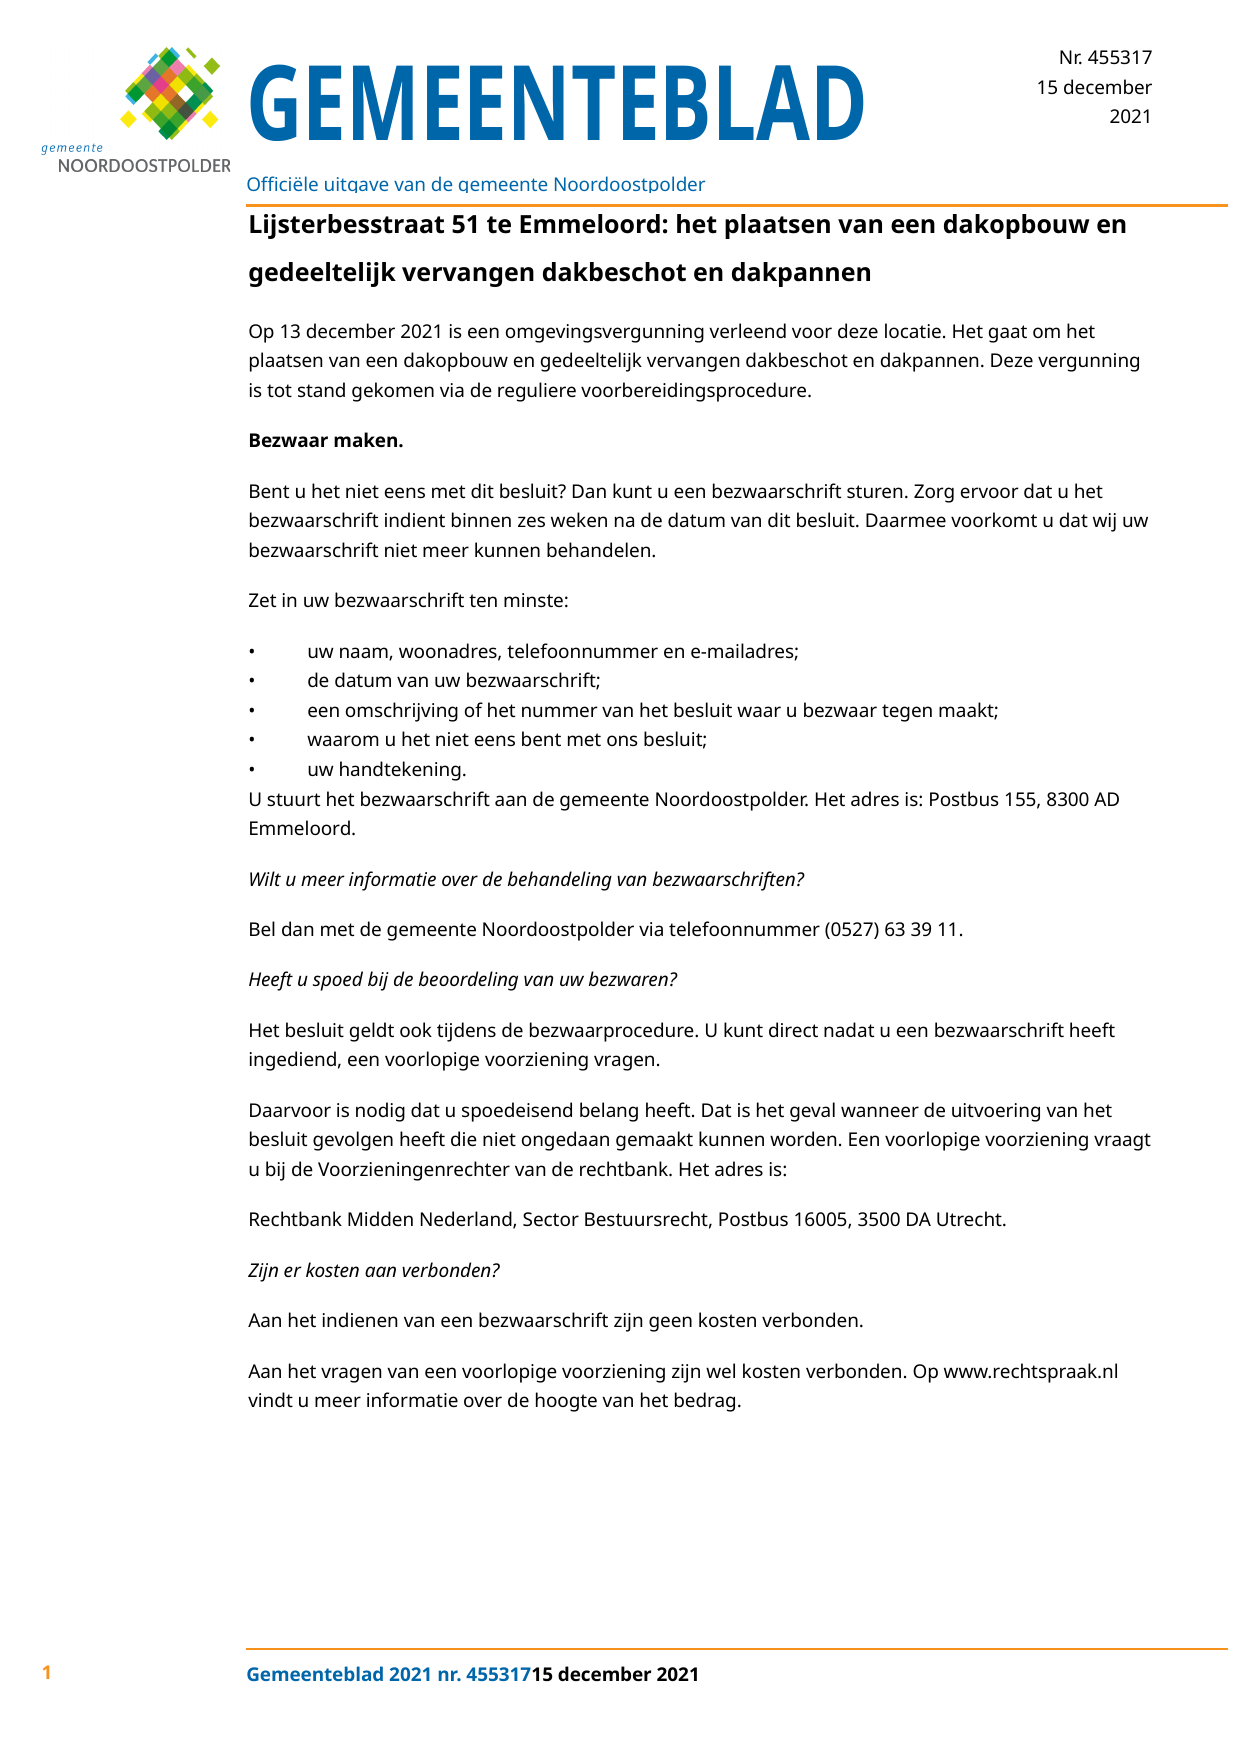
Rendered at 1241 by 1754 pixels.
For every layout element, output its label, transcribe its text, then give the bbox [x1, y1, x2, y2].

text Zijn er kosten aan verbonden? [248, 1257, 1152, 1283]
text Bel dan met de gemeente Noordoostpolder via telefoonnummer (0527) 63 39 11. [248, 916, 1152, 942]
text Aan het vragen van een voorlopige voorziening zijn wel kosten verbonden. Op www.rechtspraak.nl vindt u meer informatie over de hoogte van het bedrag. [248, 1358, 1152, 1413]
list de datum van uw bezwaarschrift; [248, 667, 1152, 693]
list een omschrijving of het nummer van het besluit waar u bezwaar tegen maakt; [248, 697, 1152, 723]
list uw naam, woonadres, telefoonnummer en e-mailadres; [248, 638, 1152, 664]
text Aan het indienen van een bezwaarschrift zijn geen kosten verbonden. [248, 1307, 1152, 1333]
text Zet in uw bezwaarschrift ten minste: [248, 587, 1152, 613]
text Daarvoor is nodig dat u spoedeisend belang heeft. Dat is het geval wanneer de uitvoering van het besluit gevolgen heeft die niet ongedaan gemaakt kunnen worden. Een voorlopige voorziening vraagt u bij de Voorzieningenrechter van de rechtbank. Het adres is: [248, 1097, 1152, 1182]
text Wilt u meer informatie over de behandeling van bezwaarschriften? [248, 866, 1152, 892]
text Heeft u spoed bij de beoordeling van uw bezwaren? [248, 967, 1152, 992]
text Lijsterbesstraat 51 te Emmeloord: het plaatsen van een dakopbouw en gedeeltelijk vervangen dakbeschot en dakpannen [248, 207, 1152, 288]
text Het besluit geldt ook tijdens de bezwaarprocedure. U kunt direct nadat u een bezwaarschrift heeft ingediend, een voorlopige voorziening vragen. [248, 1017, 1152, 1072]
text Bezwaar maken. [248, 427, 1152, 453]
list uw handtekening. [248, 756, 1152, 782]
text Bent u het niet eens met dit besluit? Dan kunt u een bezwaarschrift sturen. Zorg ervoor dat u het bezwaarschrift indient binnen zes weken na de datum van dit besluit. Daarmee voorkomt u dat wij uw bezwaarschrift niet meer kunnen behandelen. [248, 478, 1152, 563]
text U stuurt het bezwaarschrift aan de gemeente Noordoostpolder. Het adres is: Postbus 155, 8300 AD Emmeloord. [248, 786, 1152, 841]
text Rechtbank Midden Nederland, Sector Bestuursrecht, Postbus 16005, 3500 DA Utrecht. [248, 1207, 1152, 1232]
text Op 13 december 2021 is een omgevingsvergunning verleend voor deze locatie. Het gaat om het plaatsen van een dakopbouw en gedeeltelijk vervangen dakbeschot en dakpannen. Deze vergunning is tot stand gekomen via de reguliere voorbereidingsprocedure. [248, 318, 1152, 403]
list waarom u het niet eens bent met ons besluit; [248, 727, 1152, 752]
picture [41, 47, 231, 172]
